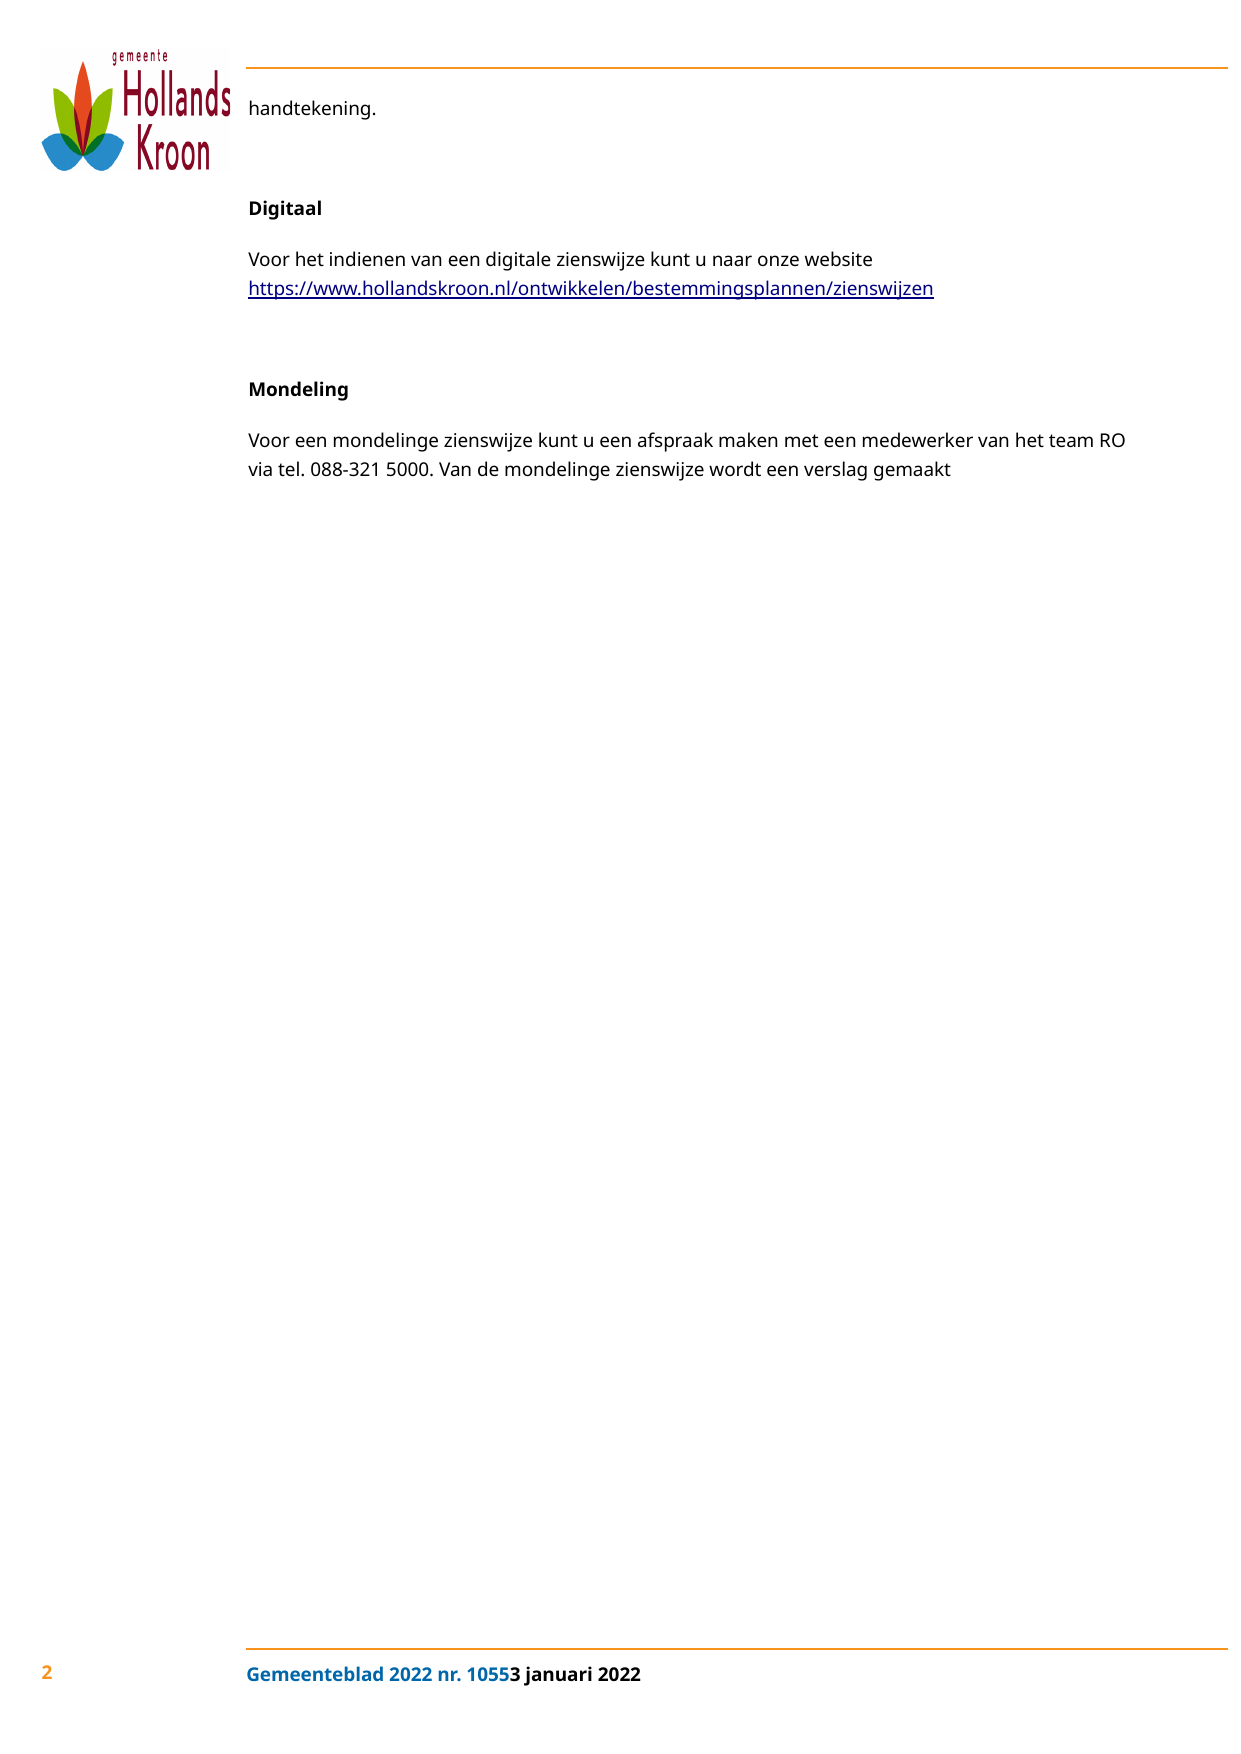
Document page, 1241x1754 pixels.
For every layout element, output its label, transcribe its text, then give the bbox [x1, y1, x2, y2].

text Mondeling [248, 376, 1152, 402]
picture [41, 47, 231, 172]
text Digitaal [248, 196, 1152, 221]
text handtekening. [248, 95, 1152, 121]
text Voor het indienen van een digitale zienswijze kunt u naar onze website https://www.hollandskroon.nl/ontwikkelen/bestemmingsplannen/zienswijzen [248, 246, 1152, 301]
text Voor een mondelinge zienswijze kunt u een afspraak maken met een medewerker van het team RO via tel. 088-321 5000. Van de mondelinge zienswijze wordt een verslag gemaakt [248, 427, 1152, 482]
